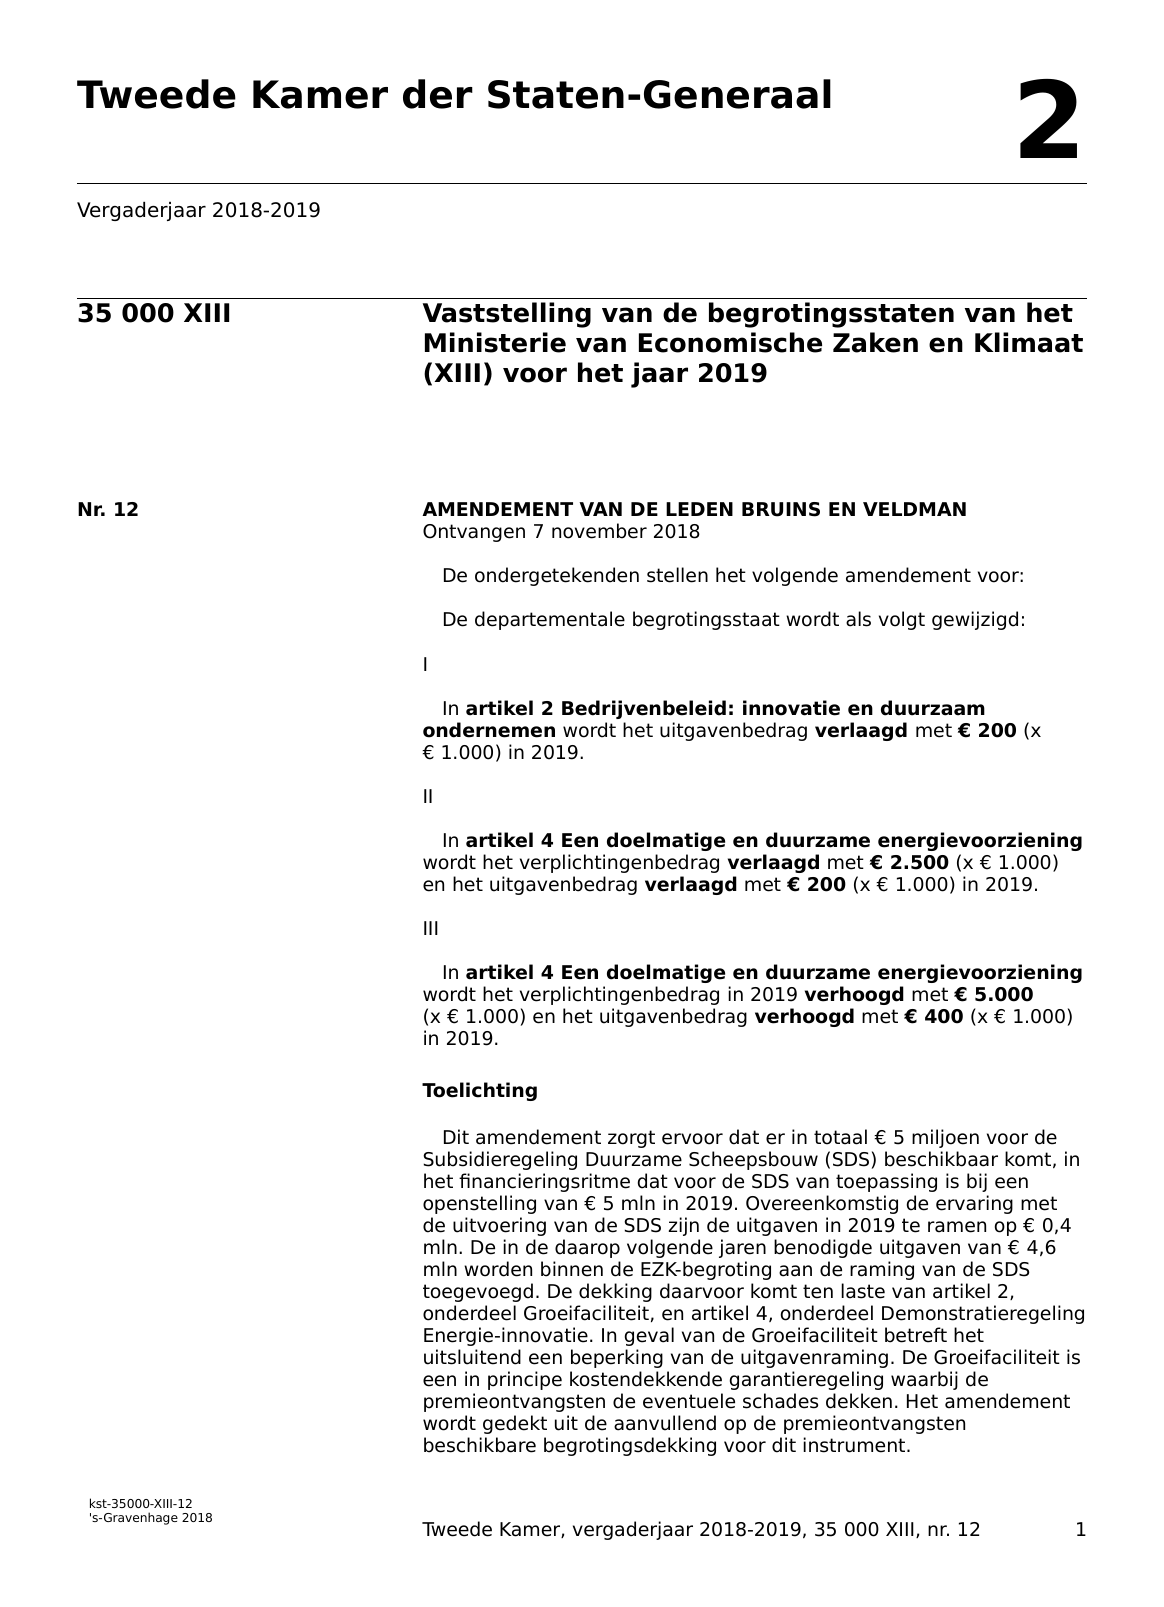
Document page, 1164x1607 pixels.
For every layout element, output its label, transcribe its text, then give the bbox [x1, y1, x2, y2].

subtitle Toelichting [422, 1080, 1087, 1102]
table_cell Vergaderjaar 2018-2019 [77, 184, 1087, 298]
text In artikel 4 Een doelmatige en duurzame energievoorziening wordt het verplichtingenbedrag verlaagd met € 2.500 (x € 1.000) en het uitgavenbedrag verlaagd met € 200 (x € 1.000) in 2019. [422, 830, 1087, 896]
text III [422, 918, 1087, 940]
text II [422, 786, 1087, 808]
text Dit amendement zorgt ervoor dat er in totaal € 5 miljoen voor de Subsidieregeling Duurzame Scheepsbouw (SDS) beschikbaar komt, in het financieringsritme dat voor de SDS van toepassing is bij een openstelling van € 5 mln in 2019. Overeenkomstig de ervaring met de uitvoering van de SDS zijn de uitgaven in 2019 te ramen op € 0,4 mln. De in de daarop volgende jaren benodigde uitgaven van € 4,6 mln worden binnen de EZK-begroting aan de raming van de SDS toegevoegd. De dekking daarvoor komt ten laste van artikel 2, onderdeel Groeifaciliteit, en artikel 4, onderdeel Demonstratieregeling Energie-innovatie. In geval van de Groeifaciliteit betreft het uitsluitend een beperking van de uitgavenraming. De Groeifaciliteit is een in principe kostendekkende garantieregeling waarbij de premieontvangsten de eventuele schades dekken. Het amendement wordt gedekt uit de aanvullend op de premieontvangsten beschikbare begrotingsdekking voor dit instrument. [422, 1127, 1087, 1457]
text I [422, 653, 1087, 676]
text De departementale begrotingsstaat wordt als volgt gewijzigd: [422, 609, 1087, 631]
text In artikel 4 Een doelmatige en duurzame energievoorziening wordt het verplichtingenbedrag in 2019 verhoogd met € 5.000 (x € 1.000) en het uitgavenbedrag verhoogd met € 400 (x € 1.000) in 2019. [422, 962, 1087, 1050]
text 's-Gravenhage 2018 [88, 1511, 323, 1525]
subtitle Nr. 12 AMENDEMENT VAN DE LEDEN BRUINS EN VELDMAN [77, 499, 1087, 521]
text Ontvangen 7 november 2018 [422, 521, 1087, 543]
text In artikel 2 Bedrijvenbeleid: innovatie en duurzaam ondernemen wordt het uitgavenbedrag verlaagd met € 200 (x € 1.000) in 2019. [422, 698, 1087, 764]
subtitle 35 000 XIII Vaststelling van de begrotingsstaten van het Ministerie van Economische Zaken en Klimaat (XIII) voor het jaar 2019 [77, 299, 1087, 388]
table_header Tweede Kamer der Staten-Generaal [77, 59, 886, 183]
text De ondergetekenden stellen het volgende amendement voor: [422, 565, 1087, 587]
table_header 2 [886, 59, 1087, 183]
text kst-35000-XIII-12 [88, 1497, 323, 1511]
